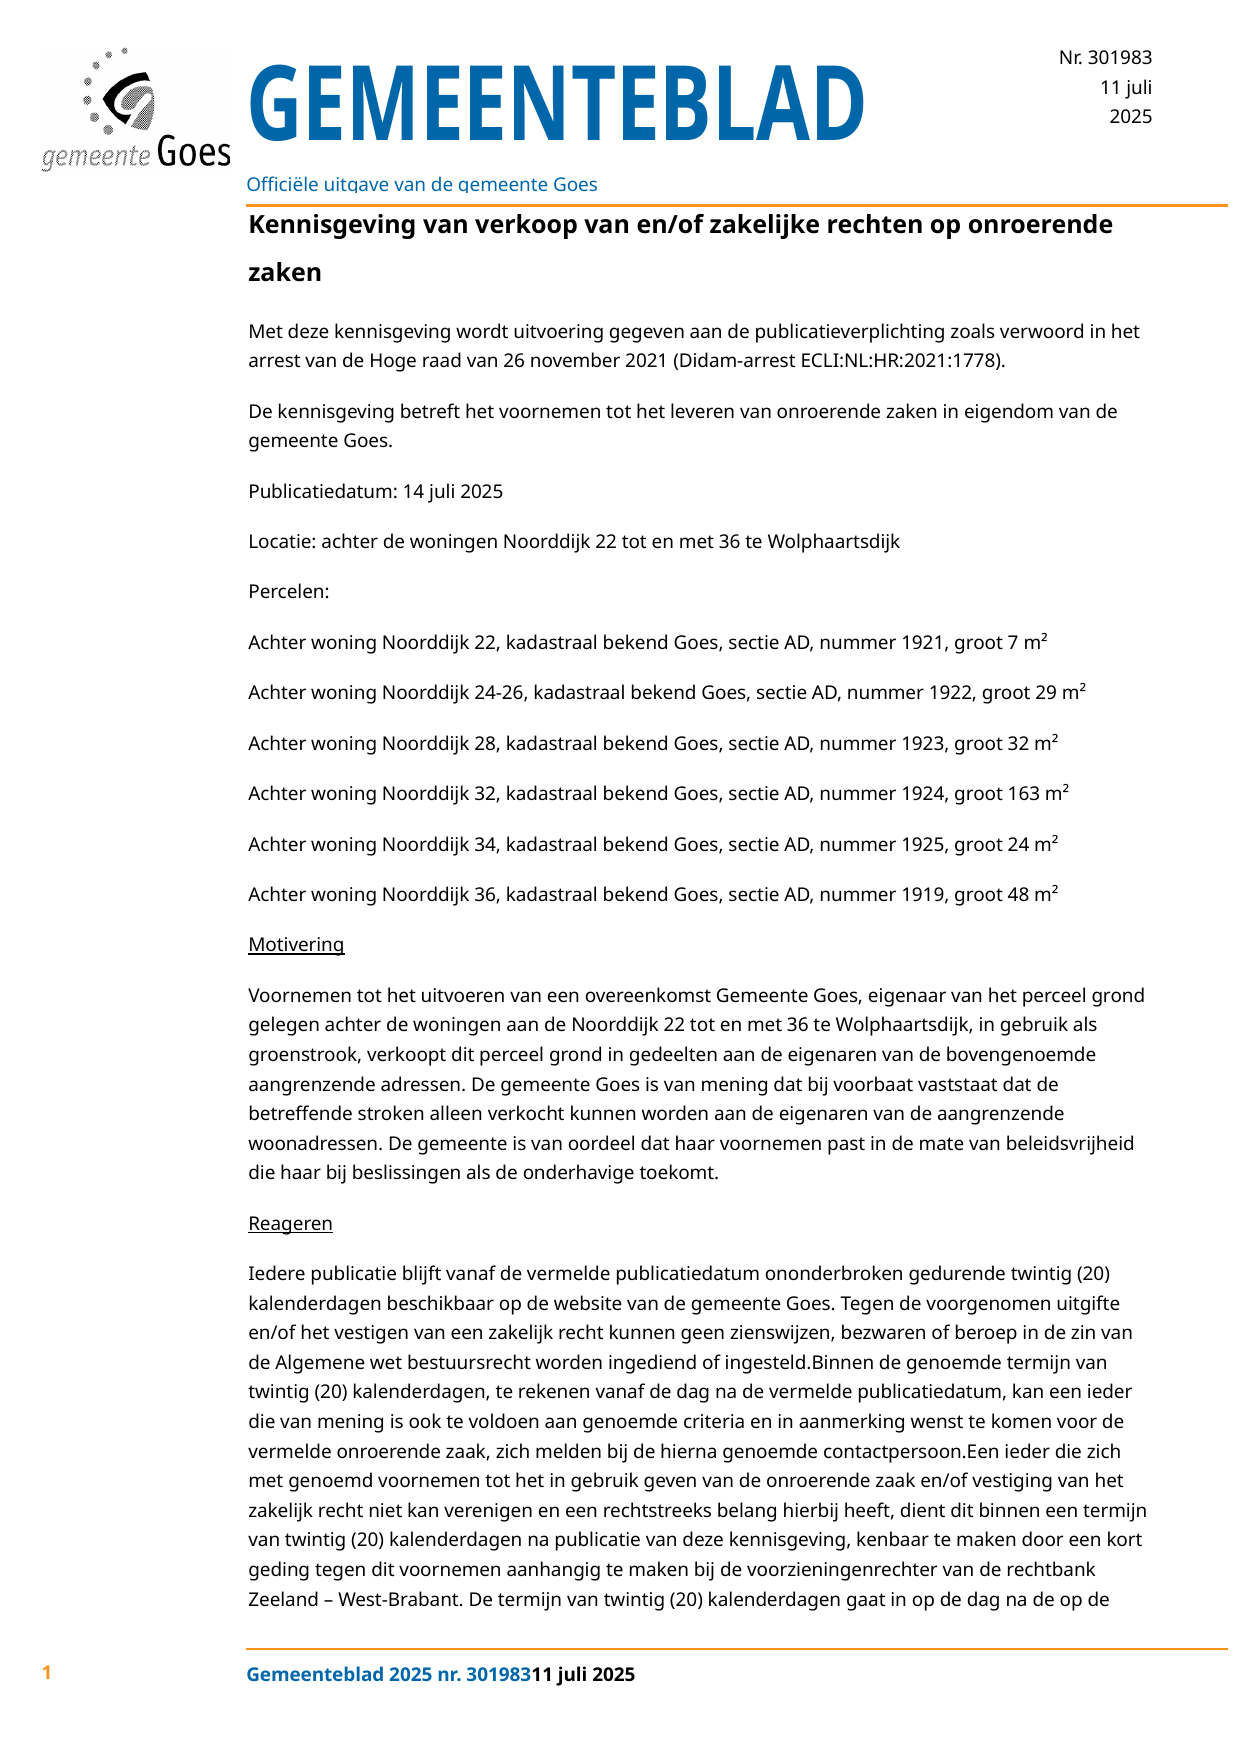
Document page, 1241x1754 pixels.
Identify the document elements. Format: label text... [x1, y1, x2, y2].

text Iedere publicatie blijft vanaf de vermelde publicatiedatum ononderbroken gedurende twintig (20) kalenderdagen beschikbaar op de website van de gemeente Goes. Tegen de voorgenomen uitgifte en/of het vestigen van een zakelijk recht kunnen geen zienswijzen, bezwaren of beroep in de zin van de Algemene wet bestuursrecht worden ingediend of ingesteld.Binnen de genoemde termijn van twintig (20) kalenderdagen, te rekenen vanaf de dag na de vermelde publicatiedatum, kan een ieder die van mening is ook te voldoen aan genoemde criteria en in aanmerking wenst te komen voor de vermelde onroerende zaak, zich melden bij de hierna genoemde contactpersoon.Een ieder die zich met genoemd voornemen tot het in gebruik geven van de onroerende zaak en/of vestiging van het zakelijk recht niet kan verenigen en een rechtstreeks belang hierbij heeft, dient dit binnen een termijn van twintig (20) kalenderdagen na publicatie van deze kennisgeving, kenbaar te maken door een kort geding tegen dit voornemen aanhangig te maken bij de voorzieningenrechter van de rechtbank Zeeland – West-Brabant. De termijn van twintig (20) kalenderdagen gaat in op de dag na de op de [248, 1260, 1152, 1612]
text Achter woning Noorddijk 32, kadastraal bekend Goes, sectie AD, nummer 1924, groot 163 m² [248, 780, 1152, 806]
text Achter woning Noorddijk 24-26, kadastraal bekend Goes, sectie AD, nummer 1922, groot 29 m² [248, 679, 1152, 705]
text Reageren [248, 1210, 1152, 1236]
text Achter woning Noorddijk 22, kadastraal bekend Goes, sectie AD, nummer 1921, groot 7 m² [248, 629, 1152, 655]
text Achter woning Noorddijk 28, kadastraal bekend Goes, sectie AD, nummer 1923, groot 32 m² [248, 730, 1152, 756]
text Publicatiedatum: 14 juli 2025 [248, 478, 1152, 504]
text Achter woning Noorddijk 34, kadastraal bekend Goes, sectie AD, nummer 1925, groot 24 m² [248, 831, 1152, 857]
text Kennisgeving van verkoop van en/of zakelijke rechten op onroerende zaken [248, 207, 1152, 288]
text Met deze kennisgeving wordt uitvoering gegeven aan de publicatieverplichting zoals verwoord in het arrest van de Hoge raad van 26 november 2021 (Didam-arrest ECLI:NL:HR:2021:1778). [248, 318, 1152, 373]
text Percelen: [248, 579, 1152, 604]
text Locatie: achter de woningen Noorddijk 22 tot en met 36 te Wolphaartsdijk [248, 528, 1152, 554]
text Achter woning Noorddijk 36, kadastraal bekend Goes, sectie AD, nummer 1919, groot 48 m² [248, 881, 1152, 907]
text De kennisgeving betreft het voornemen tot het leveren van onroerende zaken in eigendom van de gemeente Goes. [248, 398, 1152, 453]
text Motivering [248, 932, 1152, 957]
picture [41, 47, 231, 172]
text Voornemen tot het uitvoeren van een overeenkomst Gemeente Goes, eigenaar van het perceel grond gelegen achter de woningen aan de Noorddijk 22 tot en met 36 te Wolphaartsdijk, in gebruik als groenstrook, verkoopt dit perceel grond in gedeelten aan de eigenaren van de bovengenoemde aangrenzende adressen. De gemeente Goes is van mening dat bij voorbaat vaststaat dat de betreffende stroken alleen verkocht kunnen worden aan de eigenaren van de aangrenzende woonadressen. De gemeente is van oordeel dat haar voornemen past in de mate van beleidsvrijheid die haar bij beslissingen als de onderhavige toekomt. [248, 982, 1152, 1185]
